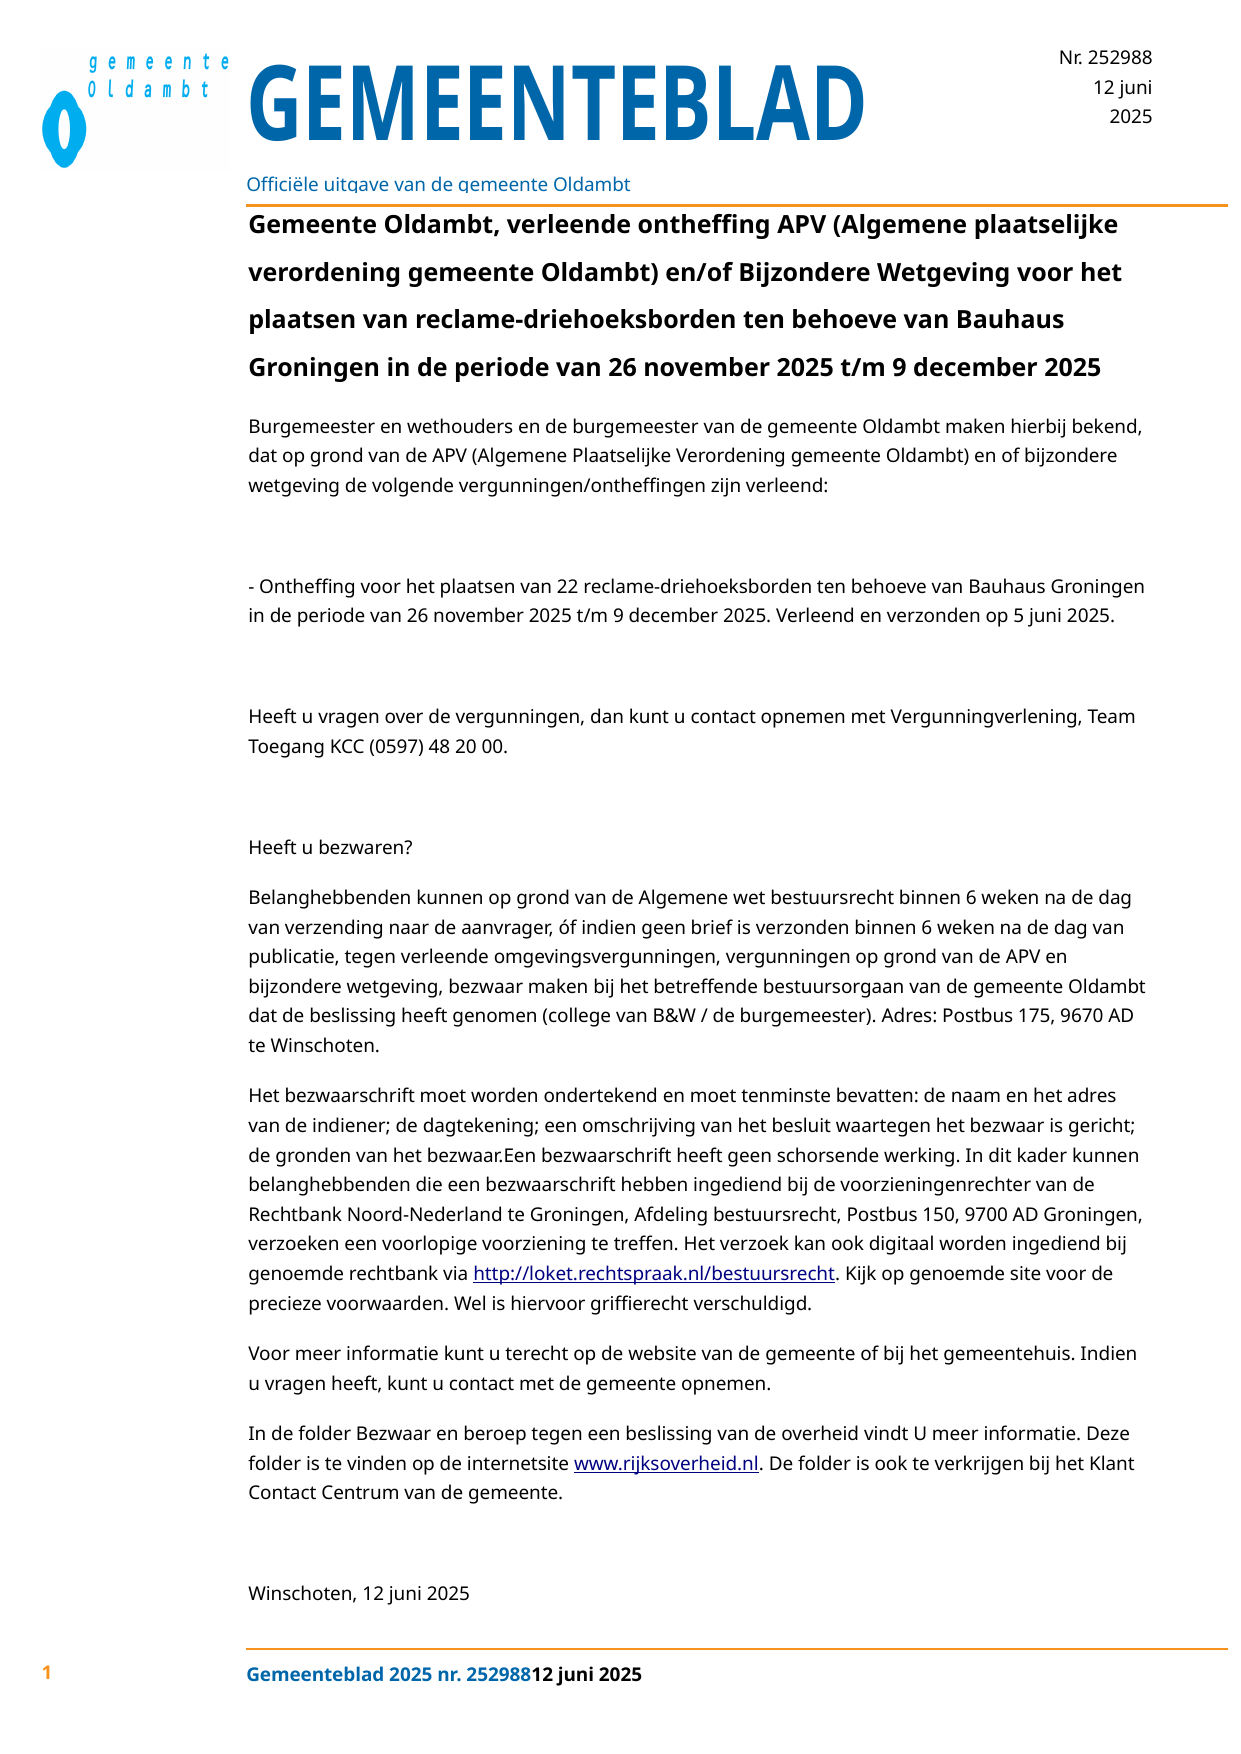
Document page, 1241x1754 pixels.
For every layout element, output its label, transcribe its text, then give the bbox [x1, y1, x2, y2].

picture [41, 47, 231, 172]
text - Ontheffing voor het plaatsen van 22 reclame-driehoeksborden ten behoeve van Bauhaus Groningen in de periode van 26 november 2025 t/m 9 december 2025. Verleend en verzonden op 5 juni 2025. [248, 573, 1152, 628]
text In de folder Bezwaar en beroep tegen een beslissing van de overheid vindt U meer informatie. Deze folder is te vinden op de internetsite www.rijksoverheid.nl. De folder is ook te verkrijgen bij het Klant Contact Centrum van de gemeente. [248, 1420, 1152, 1505]
text Belanghebbenden kunnen op grond van de Algemene wet bestuursrecht binnen 6 weken na de dag van verzending naar de aanvrager, óf indien geen brief is verzonden binnen 6 weken na de dag van publicatie, tegen verleende omgevingsvergunningen, vergunningen op grond van de APV en bijzondere wetgeving, bezwaar maken bij het betreffende bestuursorgaan van de gemeente Oldambt dat de beslissing heeft genomen (college van B&W / de burgemeester). Adres: Postbus 175, 9670 AD te Winschoten. [248, 884, 1152, 1058]
text Het bezwaarschrift moet worden ondertekend en moet tenminste bevatten: de naam en het adres van de indiener; de dagtekening; een omschrijving van het besluit waartegen het bezwaar is gericht; de gronden van het bezwaar.Een bezwaarschrift heeft geen schorsende werking. In dit kader kunnen belanghebbenden die een bezwaarschrift hebben ingediend bij de voorzieningenrechter van de Rechtbank Noord-Nederland te Groningen, Afdeling bestuursrecht, Postbus 150, 9700 AD Groningen, verzoeken een voorlopige voorziening te treffen. Het verzoek kan ook digitaal worden ingediend bij genoemde rechtbank via http://loket.rechtspraak.nl/bestuursrecht. Kijk op genoemde site voor de precieze voorwaarden. Wel is hiervoor griffierecht verschuldigd. [248, 1083, 1152, 1316]
text Heeft u vragen over de vergunningen, dan kunt u contact opnemen met Vergunningverlening, Team Toegang KCC (0597) 48 20 00. [248, 703, 1152, 759]
text Burgemeester en wethouders en de burgemeester van de gemeente Oldambt maken hierbij bekend, dat op grond van de APV (Algemene Plaatselijke Verordening gemeente Oldambt) en of bijzondere wetgeving de volgende vergunningen/ontheffingen zijn verleend: [248, 413, 1152, 498]
text Winschoten, 12 juni 2025 [248, 1580, 1152, 1606]
text Gemeente Oldambt, verleende ontheffing APV (Algemene plaatselijke verordening gemeente Oldambt) en/of Bijzondere Wetgeving voor het plaatsen van reclame-driehoeksborden ten behoeve van Bauhaus Groningen in de periode van 26 november 2025 t/m 9 december 2025 [248, 207, 1152, 384]
text Voor meer informatie kunt u terecht op de website van de gemeente of bij het gemeentehuis. Indien u vragen heeft, kunt u contact met de gemeente opnemen. [248, 1340, 1152, 1396]
text Heeft u bezwaren? [248, 834, 1152, 860]
